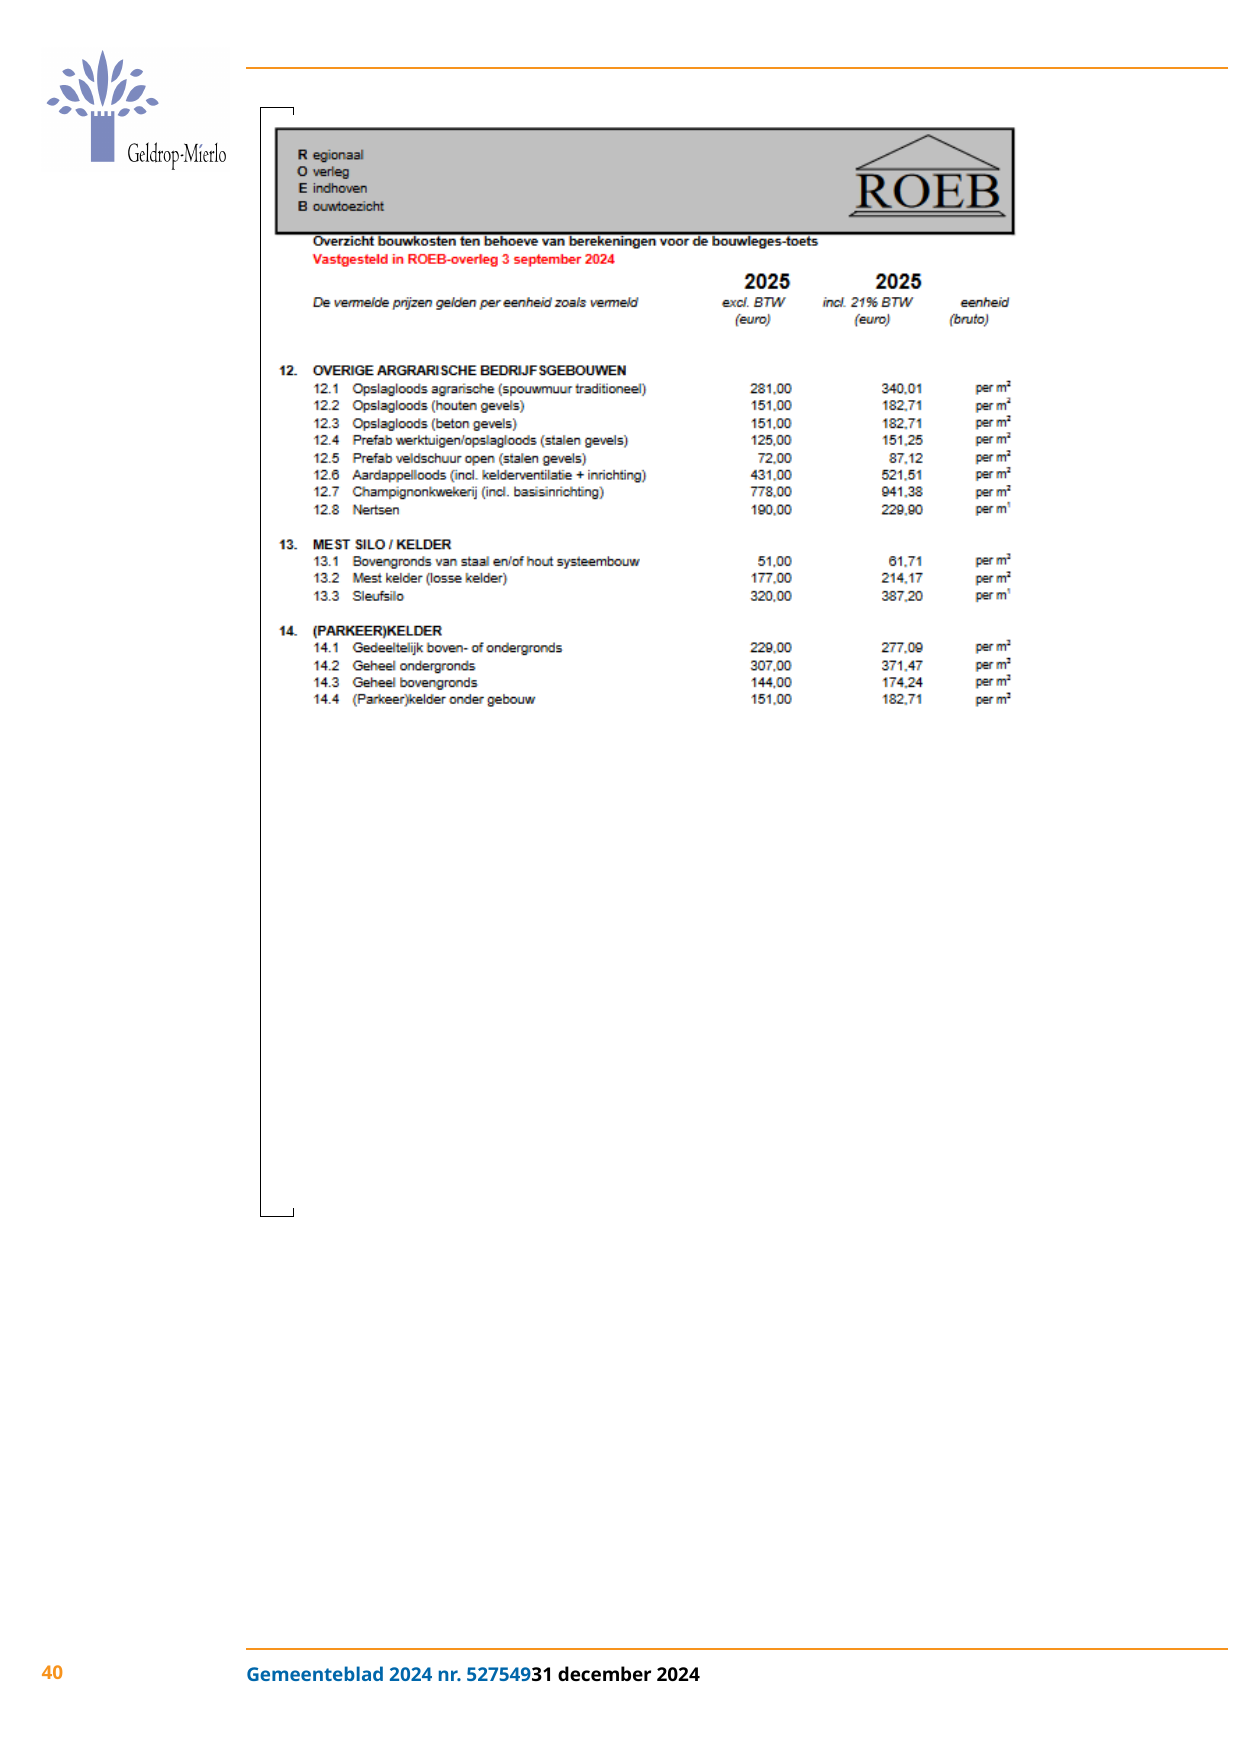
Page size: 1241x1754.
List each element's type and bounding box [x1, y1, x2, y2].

picture [41, 47, 231, 172]
picture [268, 115, 1037, 1208]
